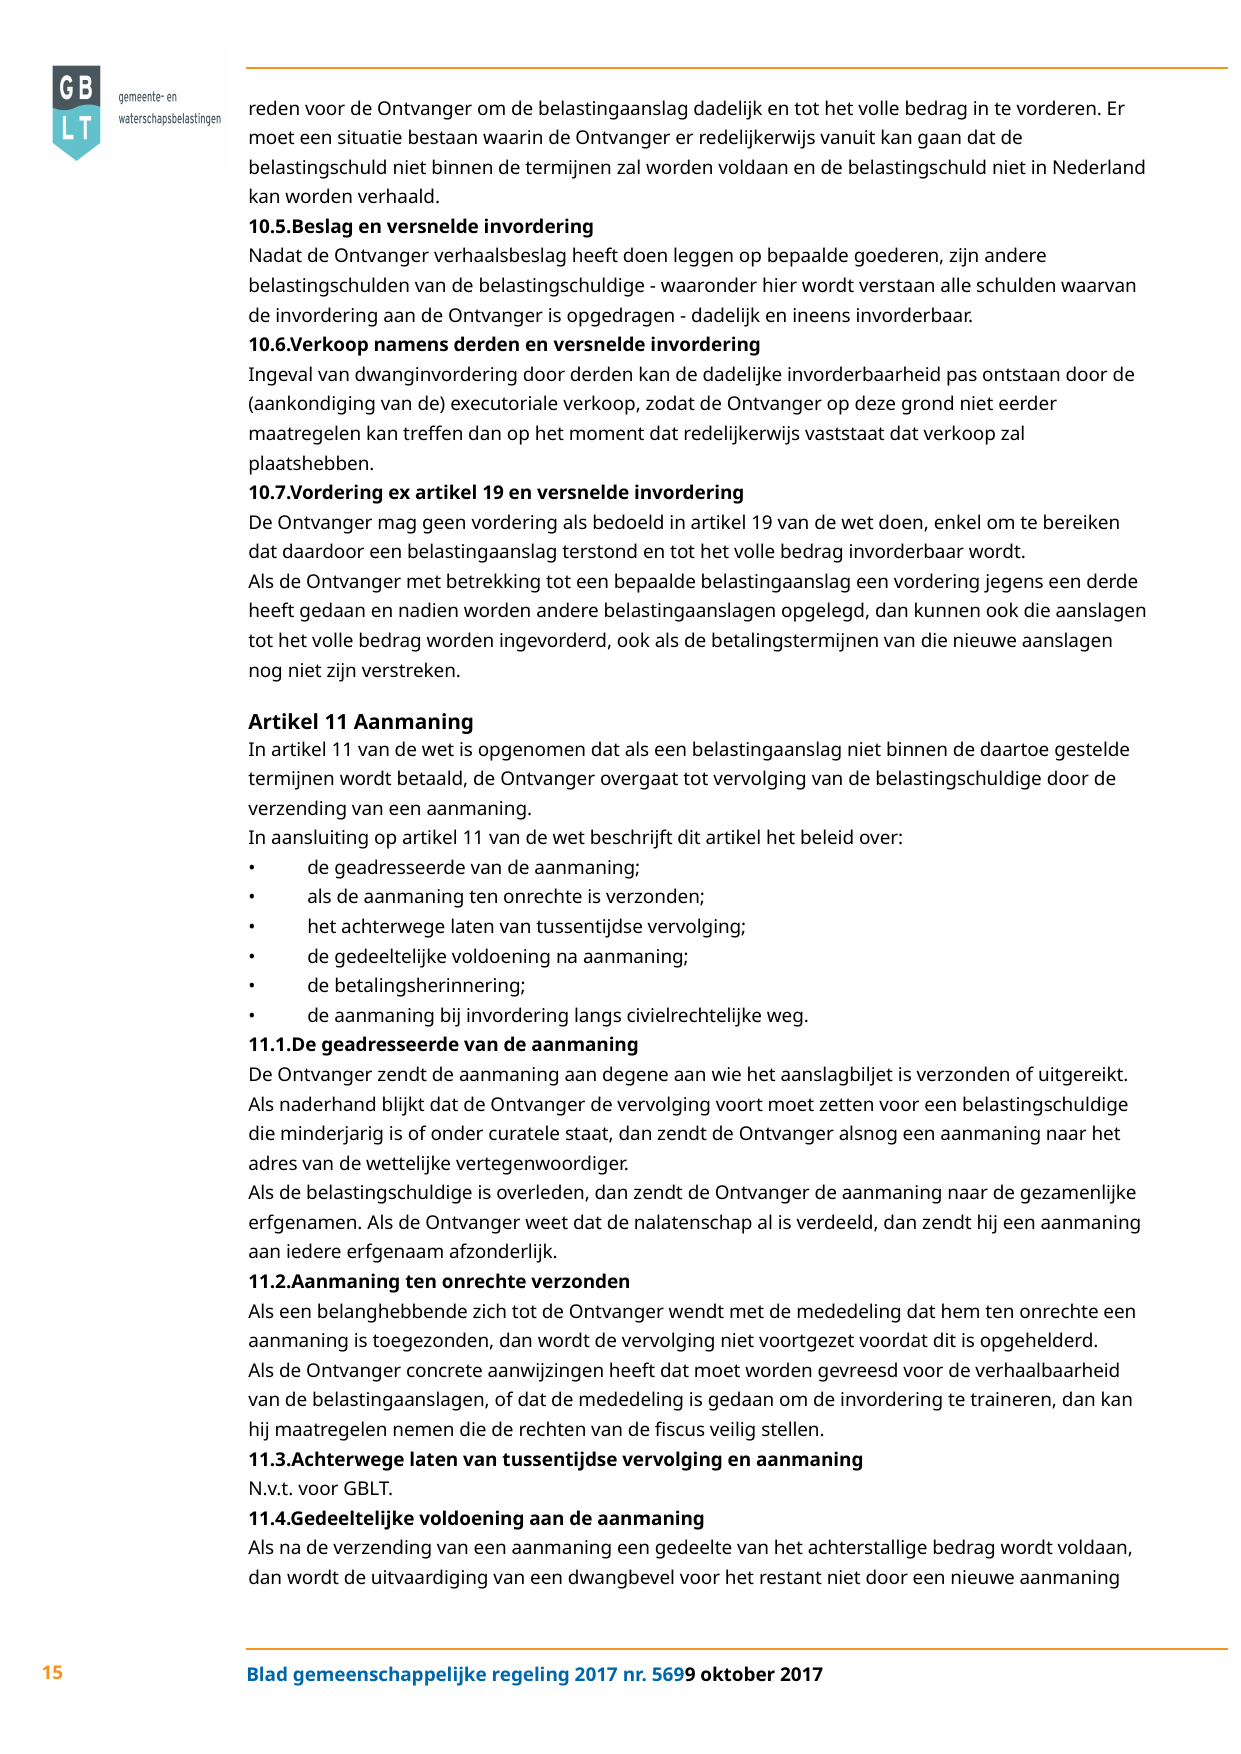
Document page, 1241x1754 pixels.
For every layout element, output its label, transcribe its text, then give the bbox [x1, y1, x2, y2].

text 11.4.Gedeeltelijke voldoening aan de aanmaning [248, 1505, 1152, 1531]
text In artikel 11 van de wet is opgenomen dat als een belastingaanslag niet binnen de daartoe gestelde termijnen wordt betaald, de Ontvanger overgaat tot vervolging van de belastingschuldige door de verzending van een aanmaning. [248, 736, 1152, 821]
text N.v.t. voor GBLT. [248, 1475, 1152, 1501]
text 10.7.Vordering ex artikel 19 en versnelde invordering [248, 479, 1152, 505]
list als de aanmaning ten onrechte is verzonden; [248, 884, 1152, 909]
text Als na de verzending van een aanmaning een gedeelte van het achterstallige bedrag wordt voldaan, dan wordt de uitvaardiging van een dwangbevel voor het restant niet door een nieuwe aanmaning [248, 1534, 1152, 1590]
text Ingeval van dwanginvordering door derden kan de dadelijke invorderbaarheid pas ontstaan door de (aankondiging van de) executoriale verkoop, zodat de Ontvanger op deze grond niet eerder maatregelen kan treffen dan op het moment dat redelijkerwijs vaststaat dat verkoop zal plaatshebben. [248, 361, 1152, 476]
list het achterwege laten van tussentijdse vervolging; [248, 913, 1152, 939]
list de betalingsherinnering; [248, 972, 1152, 998]
text 11.1.De geadresseerde van de aanmaning [248, 1032, 1152, 1057]
text In aansluiting op artikel 11 van de wet beschrijft dit artikel het beleid over: [248, 824, 1152, 850]
list de gedeeltelijke voldoening na aanmaning; [248, 943, 1152, 968]
text Nadat de Ontvanger verhaalsbeslag heeft doen leggen op bepaalde goederen, zijn andere belastingschulden van de belastingschuldige - waaronder hier wordt verstaan alle schulden waarvan de invordering aan de Ontvanger is opgedragen - dadelijk en ineens invorderbaar. [248, 243, 1152, 328]
text Artikel 11 Aanmaning [248, 707, 1152, 736]
text De Ontvanger zendt de aanmaning aan degene aan wie het aanslagbiljet is verzonden of uitgereikt. [248, 1061, 1152, 1087]
picture [41, 47, 231, 172]
text Als naderhand blijkt dat de Ontvanger de vervolging voort moet zetten voor een belastingschuldige die minderjarig is of onder curatele staat, dan zendt de Ontvanger alsnog een aanmaning naar het adres van de wettelijke vertegenwoordiger. [248, 1091, 1152, 1176]
text 10.5.Beslag en versnelde invordering [248, 213, 1152, 239]
list de aanmaning bij invordering langs civielrechtelijke weg. [248, 1002, 1152, 1028]
text Als de Ontvanger met betrekking tot een bepaalde belastingaanslag een vordering jegens een derde heeft gedaan en nadien worden andere belastingaanslagen opgelegd, dan kunnen ook die aanslagen tot het volle bedrag worden ingevorderd, ook als de betalingstermijnen van die nieuwe aanslagen nog niet zijn verstreken. [248, 568, 1152, 683]
text reden voor de Ontvanger om de belastingaanslag dadelijk en tot het volle bedrag in te vorderen. Er moet een situatie bestaan waarin de Ontvanger er redelijkerwijs vanuit kan gaan dat de belastingschuld niet binnen de termijnen zal worden voldaan en de belastingschuld niet in Nederland kan worden verhaald. [248, 95, 1152, 209]
text Als de belastingschuldige is overleden, dan zendt de Ontvanger de aanmaning naar de gezamenlijke erfgenamen. Als de Ontvanger weet dat de nalatenschap al is verdeeld, dan zendt hij een aanmaning aan iedere erfgenaam afzonderlijk. [248, 1179, 1152, 1264]
text 11.3.Achterwege laten van tussentijdse vervolging en aanmaning [248, 1446, 1152, 1471]
text Als een belanghebbende zich tot de Ontvanger wendt met de mededeling dat hem ten onrechte een aanmaning is toegezonden, dan wordt de vervolging niet voortgezet voordat dit is opgehelderd. [248, 1298, 1152, 1353]
text De Ontvanger mag geen vordering als bedoeld in artikel 19 van de wet doen, enkel om te bereiken dat daardoor een belastingaanslag terstond en tot het volle bedrag invorderbaar wordt. [248, 509, 1152, 564]
text 11.2.Aanmaning ten onrechte verzonden [248, 1268, 1152, 1294]
text Als de Ontvanger concrete aanwijzingen heeft dat moet worden gevreesd voor de verhaalbaarheid van de belastingaanslagen, of dat de mededeling is gedaan om de invordering te traineren, dan kan hij maatregelen nemen die de rechten van de fiscus veilig stellen. [248, 1357, 1152, 1442]
list de geadresseerde van de aanmaning; [248, 854, 1152, 880]
text 10.6.Verkoop namens derden en versnelde invordering [248, 331, 1152, 357]
